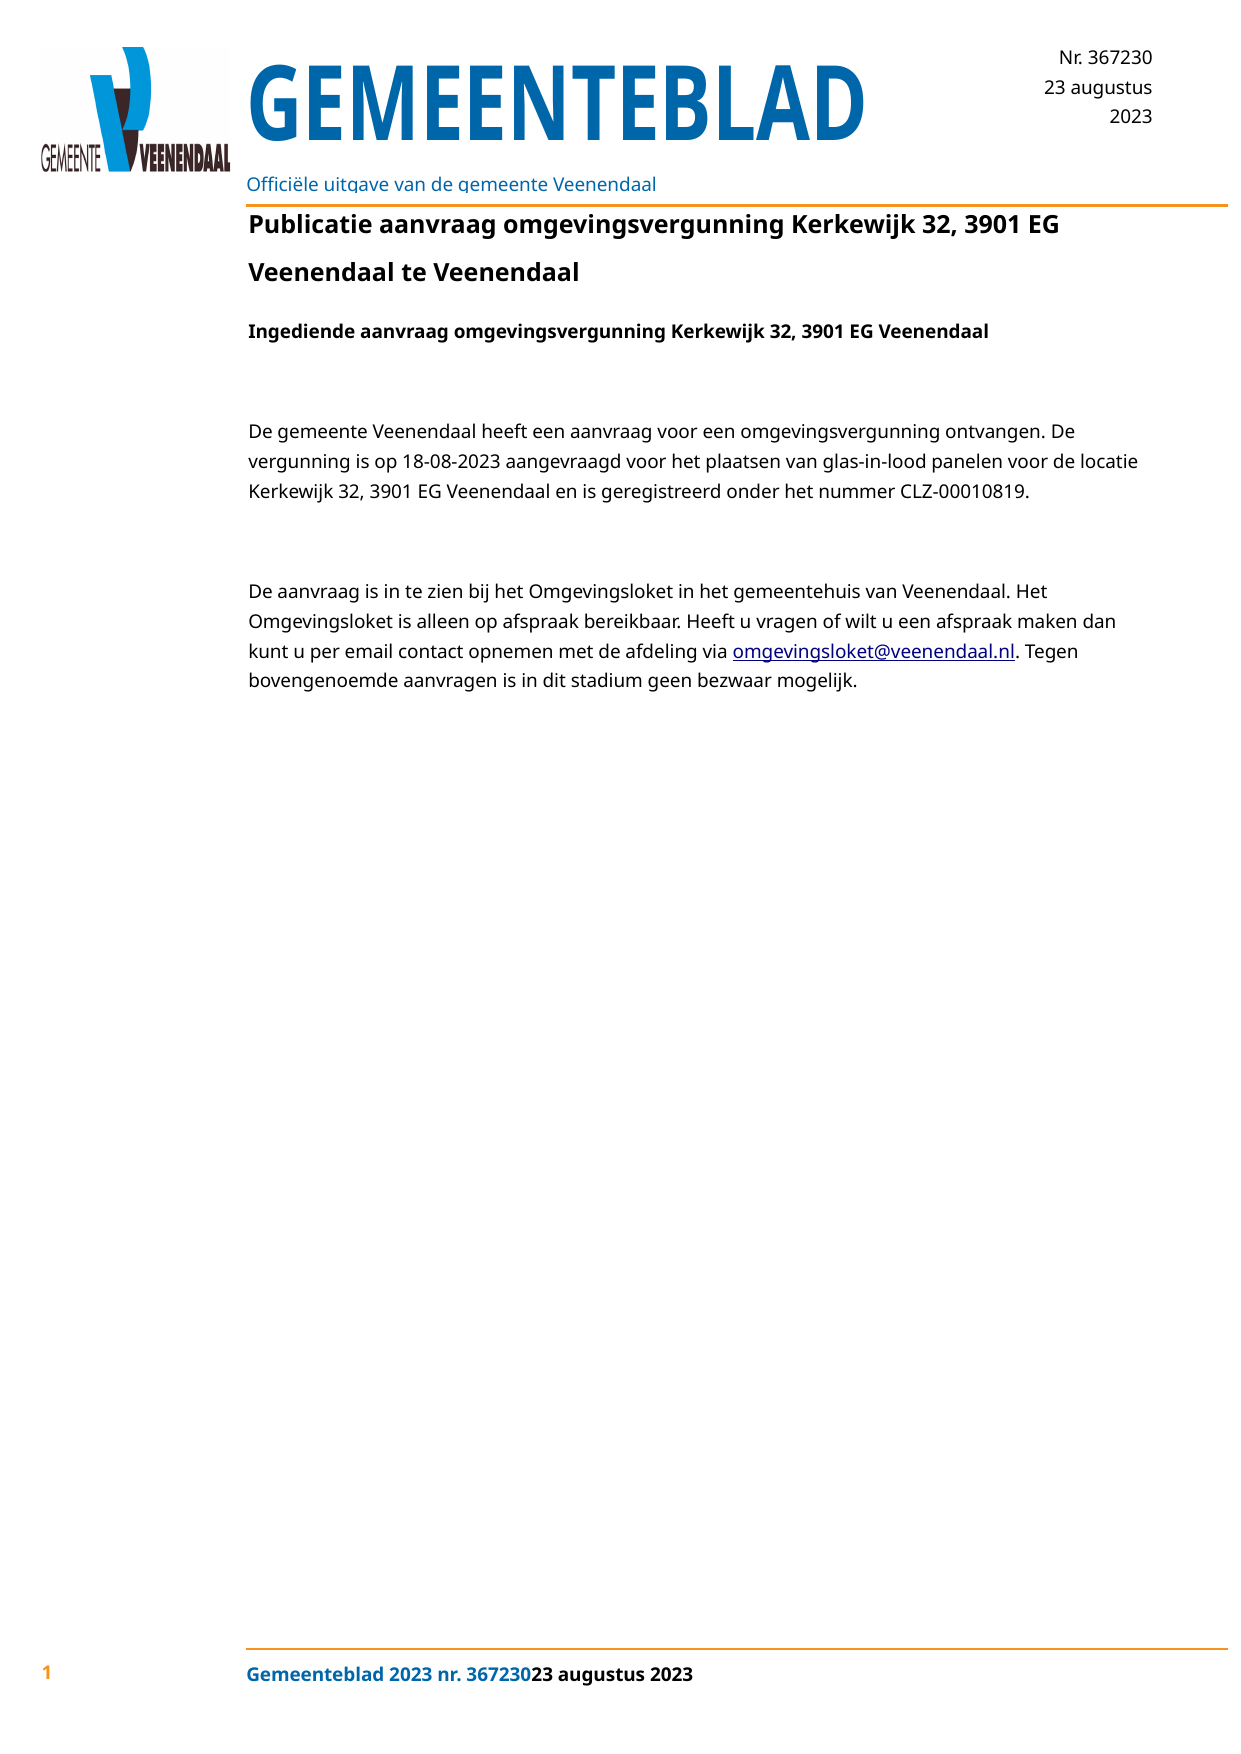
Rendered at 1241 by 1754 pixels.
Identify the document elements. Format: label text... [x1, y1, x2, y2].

text Ingediende aanvraag omgevingsvergunning Kerkewijk 32, 3901 EG Veenendaal [248, 318, 1152, 344]
text De aanvraag is in te zien bij het Omgevingsloket in het gemeentehuis van Veenendaal. Het Omgevingsloket is alleen op afspraak bereikbaar. Heeft u vragen of wilt u een afspraak maken dan kunt u per email contact opnemen met de afdeling via omgevingsloket@veenendaal.nl. Tegen bovengenoemde aanvragen is in dit stadium geen bezwaar mogelijk. [248, 579, 1152, 693]
text Publicatie aanvraag omgevingsvergunning Kerkewijk 32, 3901 EG Veenendaal te Veenendaal [248, 207, 1152, 288]
text De gemeente Veenendaal heeft een aanvraag voor een omgevingsvergunning ontvangen. De vergunning is op 18-08-2023 aangevraagd voor het plaatsen van glas-in-lood panelen voor de locatie Kerkewijk 32, 3901 EG Veenendaal en is geregistreerd onder het nummer CLZ-00010819. [248, 419, 1152, 504]
picture [41, 47, 130, 172]
picture [123, 47, 231, 172]
